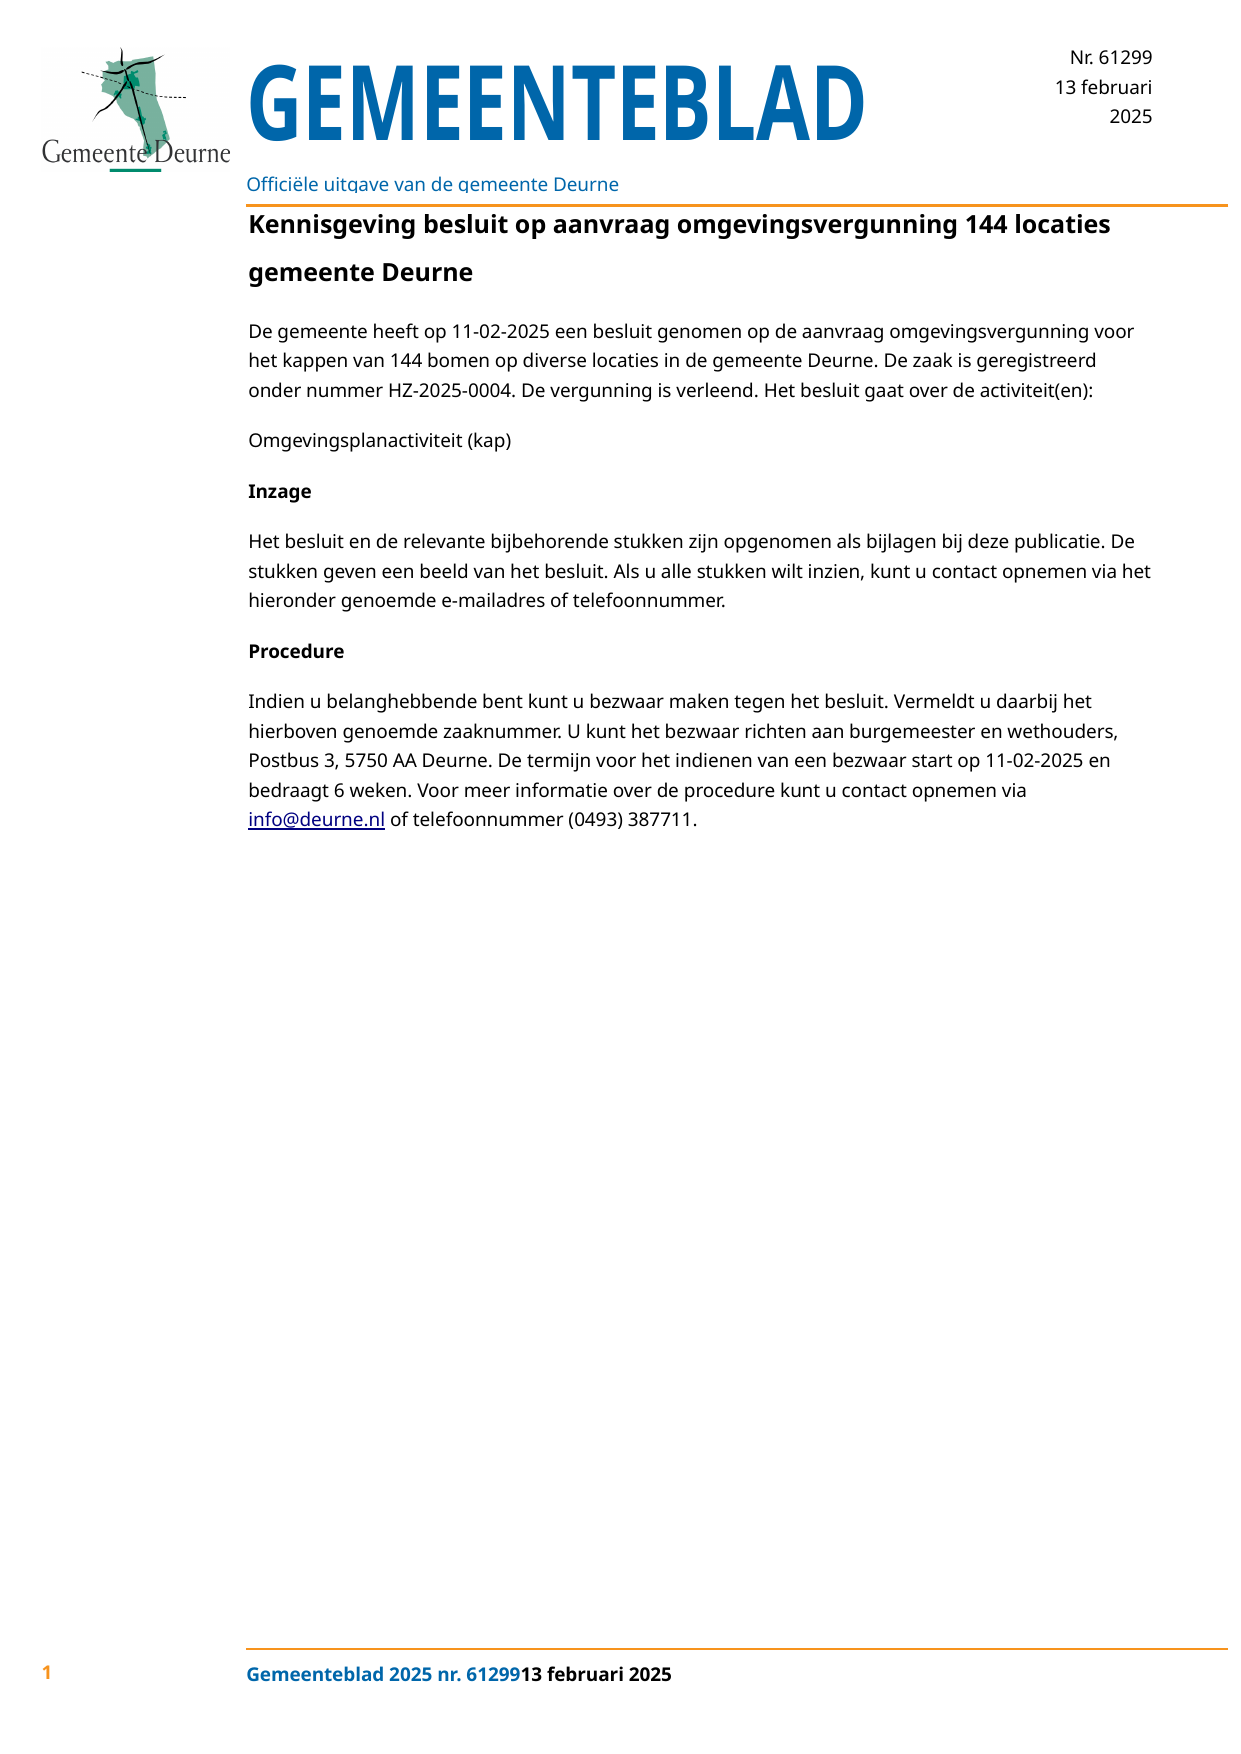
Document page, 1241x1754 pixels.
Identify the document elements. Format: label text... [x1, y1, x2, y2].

picture [41, 47, 231, 172]
text Procedure [248, 638, 1152, 664]
text Indien u belanghebbende bent kunt u bezwaar maken tegen het besluit. Vermeldt u daarbij het hierboven genoemde zaaknummer. U kunt het bezwaar richten aan burgemeester en wethouders, Postbus 3, 5750 AA Deurne. De termijn voor het indienen van een bezwaar start op 11-02-2025 en bedraagt 6 weken. Voor meer informatie over de procedure kunt u contact opnemen via info@deurne.nl of telefoonnummer (0493) 387711. [248, 688, 1152, 832]
text Inzage [248, 478, 1152, 504]
text Omgevingsplanactiviteit (kap) [248, 427, 1152, 453]
text Het besluit en de relevante bijbehorende stukken zijn opgenomen als bijlagen bij deze publicatie. De stukken geven een beeld van het besluit. Als u alle stukken wilt inzien, kunt u contact opnemen via het hieronder genoemde e-mailadres of telefoonnummer. [248, 528, 1152, 613]
text Kennisgeving besluit op aanvraag omgevingsvergunning 144 locaties gemeente Deurne [248, 207, 1152, 288]
text De gemeente heeft op 11-02-2025 een besluit genomen op de aanvraag omgevingsvergunning voor het kappen van 144 bomen op diverse locaties in de gemeente Deurne. De zaak is geregistreerd onder nummer HZ-2025-0004. De vergunning is verleend. Het besluit gaat over de activiteit(en): [248, 318, 1152, 403]
